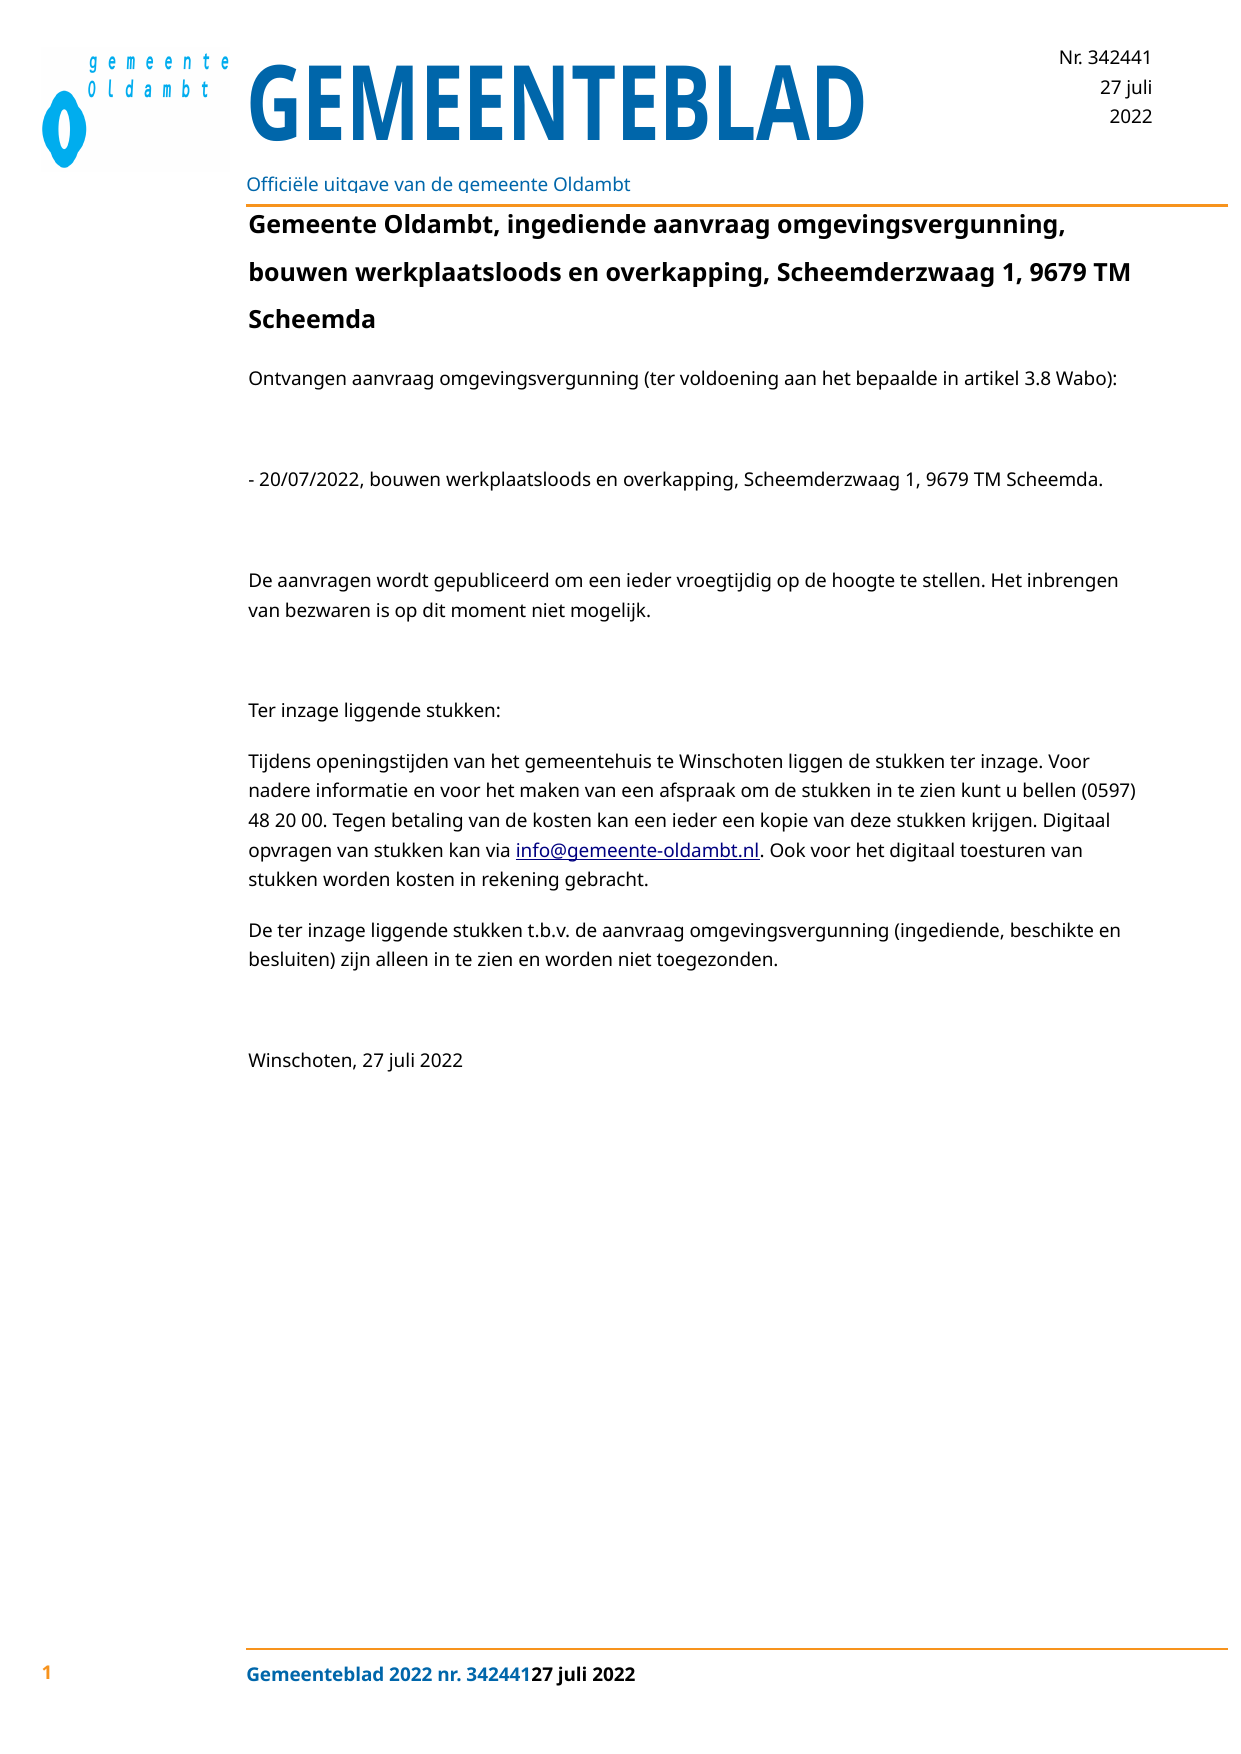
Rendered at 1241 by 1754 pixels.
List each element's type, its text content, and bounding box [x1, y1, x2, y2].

text Gemeente Oldambt, ingediende aanvraag omgevingsvergunning, bouwen werkplaatsloods en overkapping, Scheemderzwaag 1, 9679 TM Scheemda [248, 207, 1152, 336]
text - 20/07/2022, bouwen werkplaatsloods en overkapping, Scheemderzwaag 1, 9679 TM Scheemda. [248, 466, 1152, 492]
text De aanvragen wordt gepubliceerd om een ieder vroegtijdig op de hoogte te stellen. Het inbrengen van bezwaren is op dit moment niet mogelijk. [248, 567, 1152, 622]
text Ter inzage liggende stukken: [248, 698, 1152, 723]
text Ontvangen aanvraag omgevingsvergunning (ter voldoening aan het bepaalde in artikel 3.8 Wabo): [248, 366, 1152, 391]
picture [41, 47, 231, 172]
text Tijdens openingstijden van het gemeentehuis te Winschoten liggen de stukken ter inzage. Voor nadere informatie en voor het maken van een afspraak om de stukken in te zien kunt u bellen (0597) 48 20 00. Tegen betaling van de kosten kan een ieder een kopie van deze stukken krijgen. Digitaal opvragen van stukken kan via info@gemeente-oldambt.nl. Ook voor het digitaal toesturen van stukken worden kosten in rekening gebracht. [248, 748, 1152, 892]
text De ter inzage liggende stukken t.b.v. de aanvraag omgevingsvergunning (ingediende, beschikte en besluiten) zijn alleen in te zien en worden niet toegezonden. [248, 917, 1152, 972]
text Winschoten, 27 juli 2022 [248, 1047, 1152, 1073]
